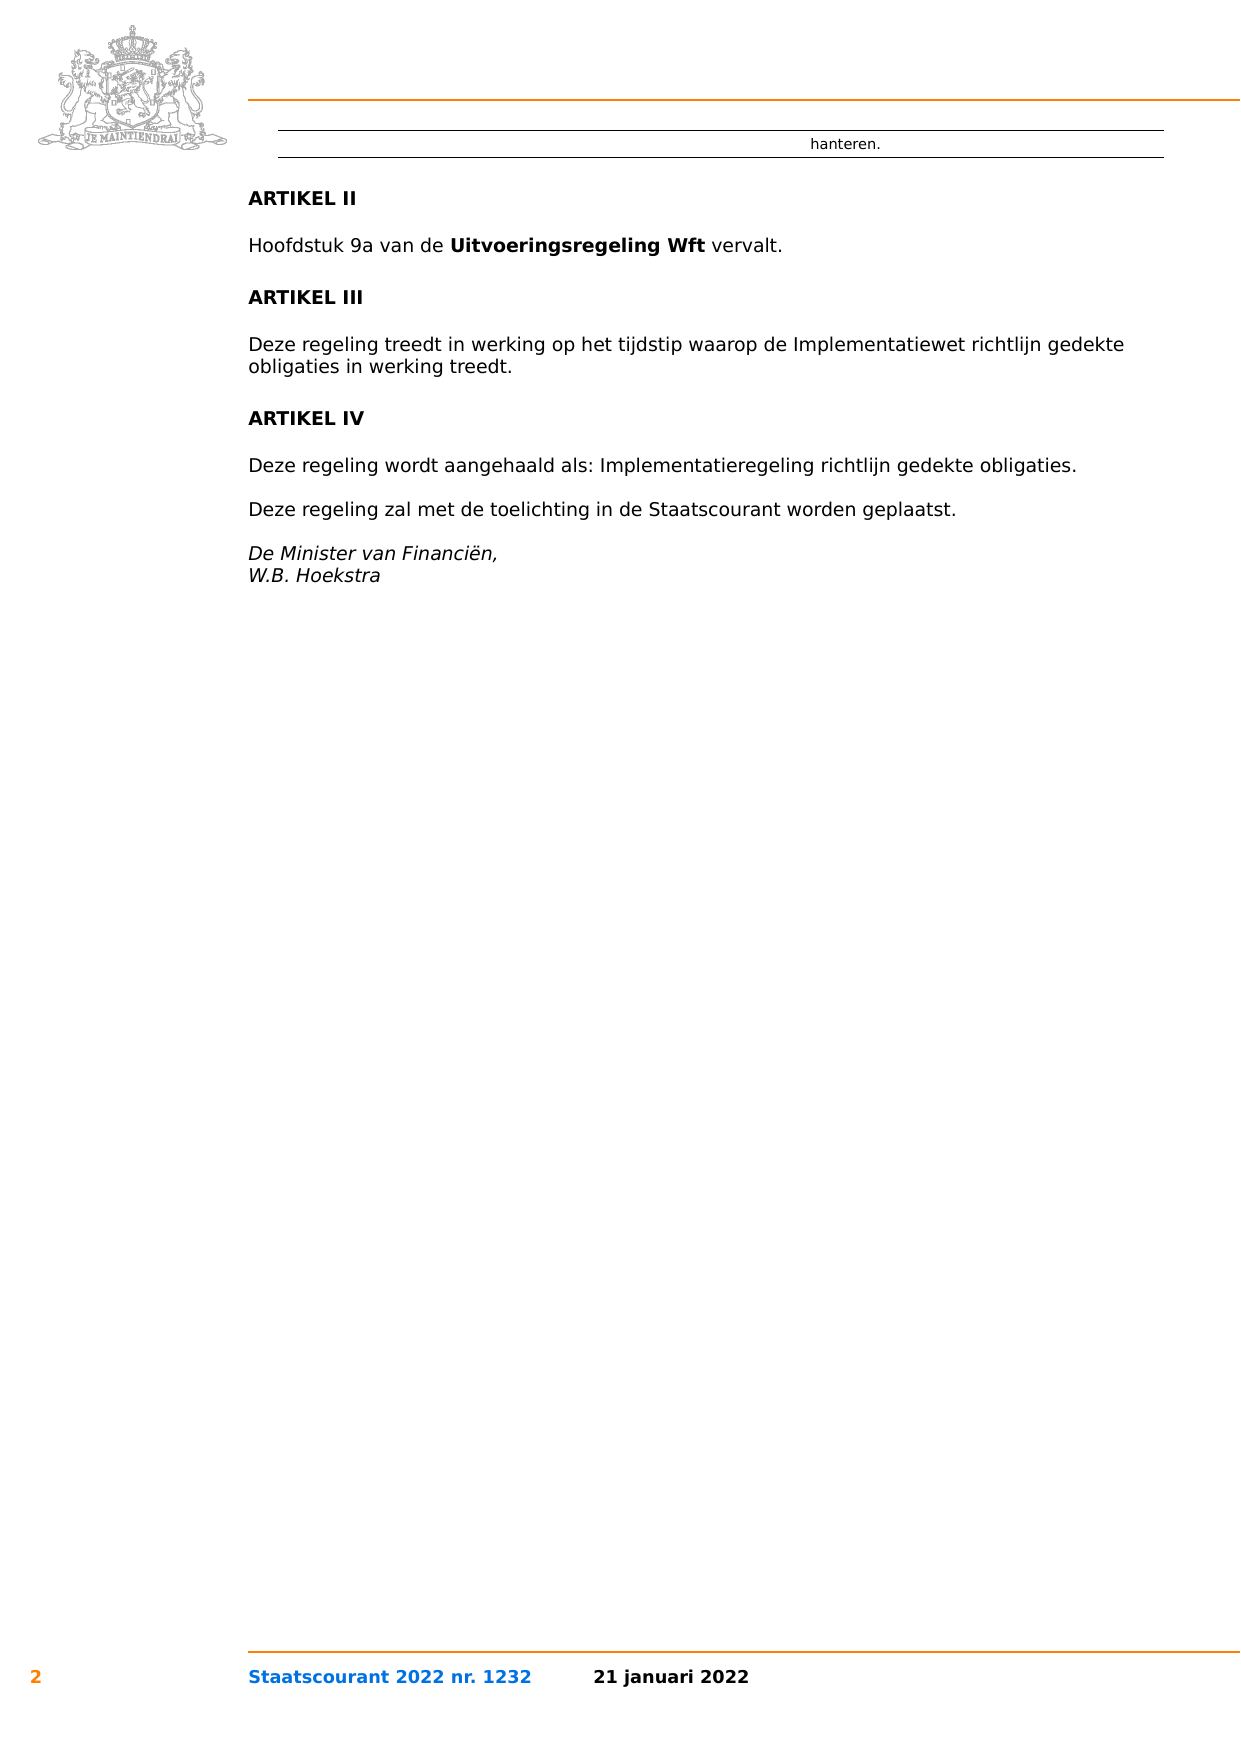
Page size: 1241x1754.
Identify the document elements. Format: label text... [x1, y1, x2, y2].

text Deze regeling zal met de toelichting in de Staatscourant worden geplaatst. [248, 499, 1163, 521]
subtitle ARTIKEL III [248, 287, 1163, 309]
text Deze regeling treedt in werking op het tijdstip waarop de Implementatiewet richtlijn gedekte obligaties in werking treedt. [248, 334, 1163, 378]
table_cell [278, 131, 591, 157]
table_cell [591, 131, 804, 157]
table_cell hanteren. [804, 131, 1163, 157]
subtitle ARTIKEL II [248, 188, 1163, 210]
subtitle ARTIKEL IV [248, 408, 1163, 430]
text De Minister van Financiën, W.B. Hoekstra [248, 543, 1163, 587]
text Deze regeling wordt aangehaald als: Implementatieregeling richtlijn gedekte obligaties. [248, 455, 1163, 477]
picture [38, 25, 227, 150]
text Hoofdstuk 9a van de Uitvoeringsregeling Wft vervalt. [248, 235, 1163, 257]
